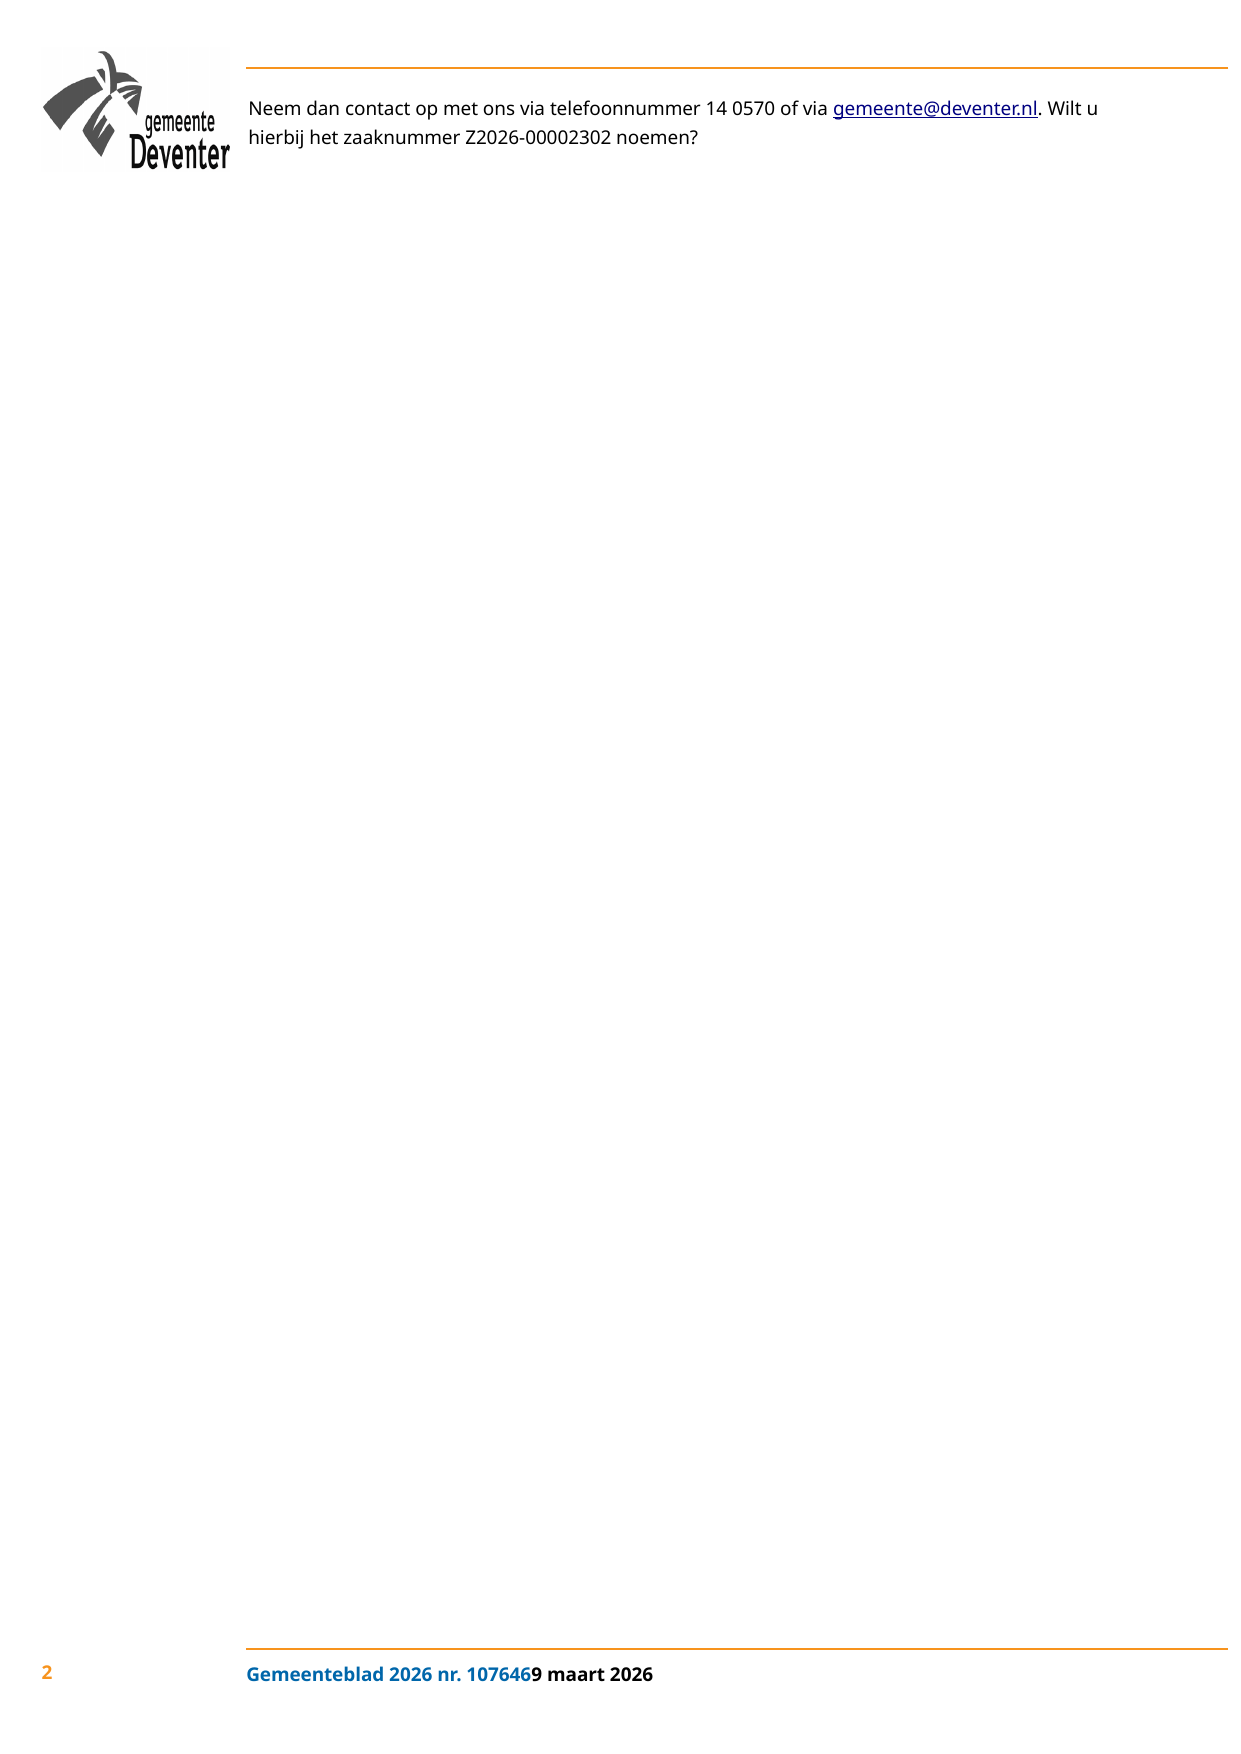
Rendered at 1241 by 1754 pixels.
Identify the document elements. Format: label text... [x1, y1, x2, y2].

text Neem dan contact op met ons via telefoonnummer 14 0570 of via gemeente@deventer.nl. Wilt u hierbij het zaaknummer Z2026-00002302 noemen? [248, 95, 1152, 150]
picture [41, 47, 231, 172]
